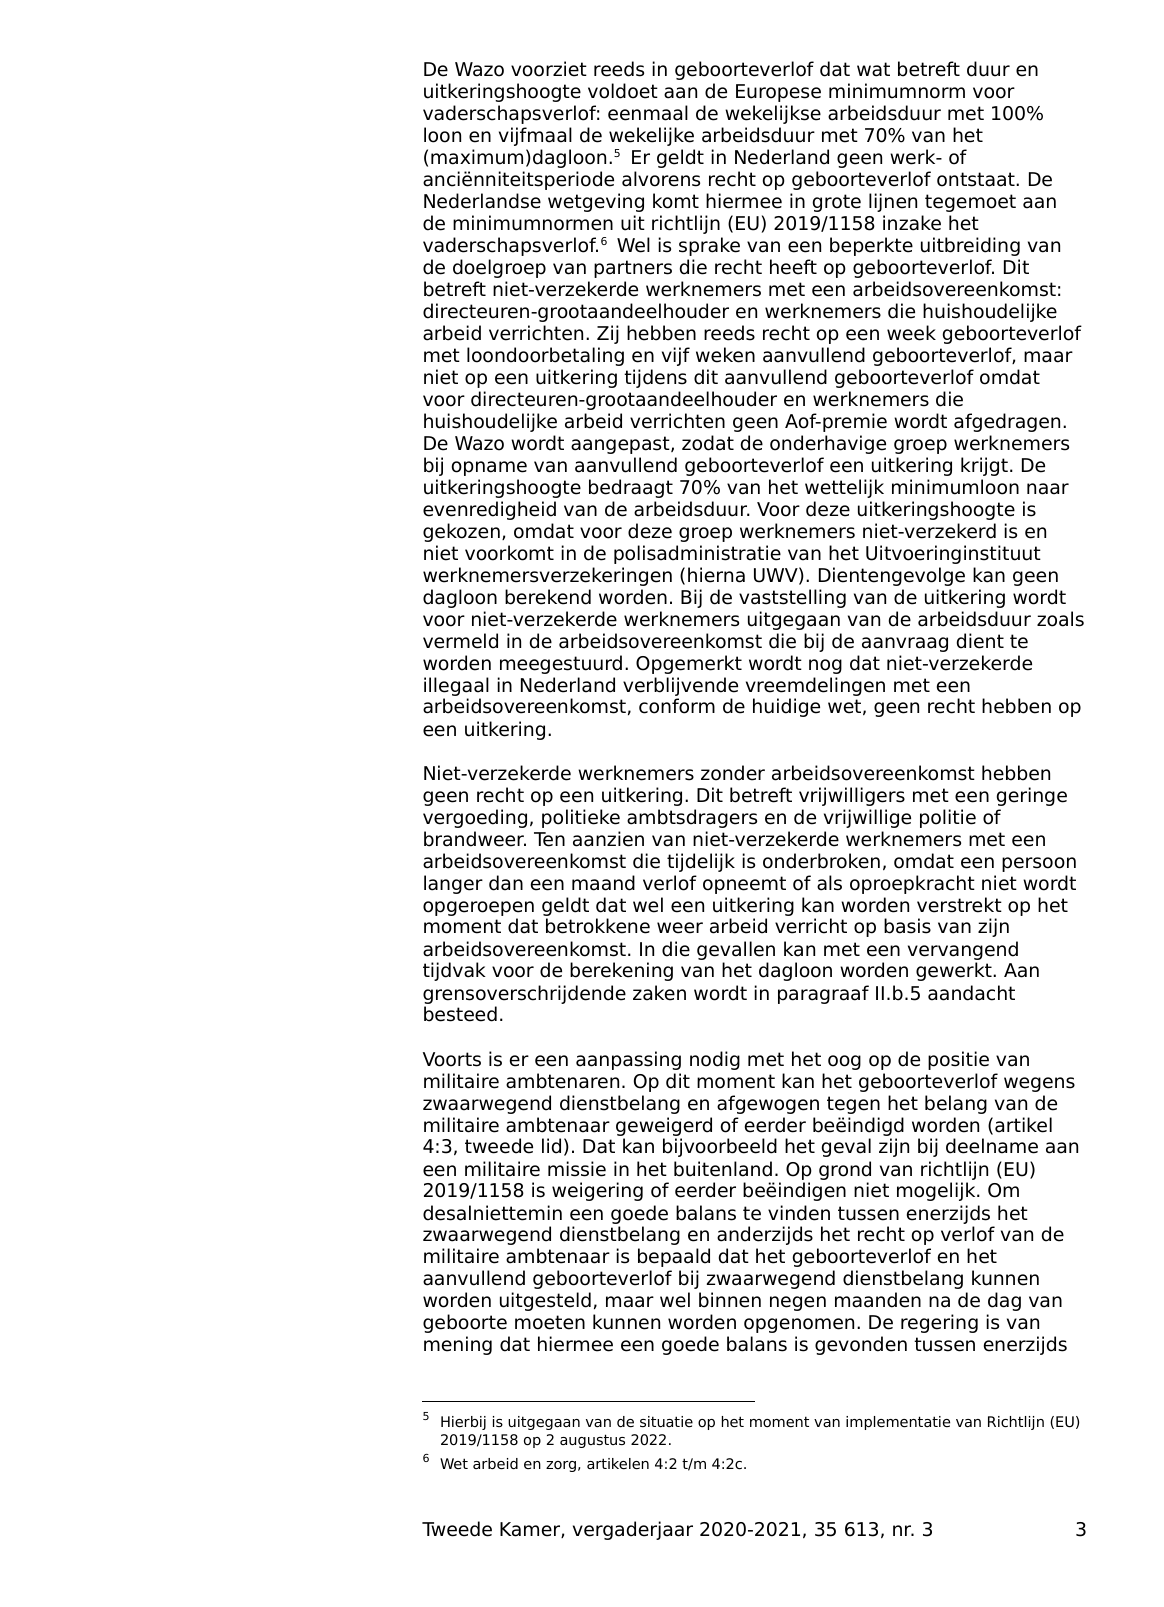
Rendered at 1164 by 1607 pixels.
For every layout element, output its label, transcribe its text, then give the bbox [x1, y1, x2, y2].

text De Wazo voorziet reeds in geboorteverlof dat wat betreft duur en uitkeringshoogte voldoet aan de Europese minimumnorm voor vaderschapsverlof: eenmaal de wekelijkse arbeidsduur met 100% loon en vijfmaal de wekelijke arbeidsduur met 70% van het (maximum)dagloon. Er geldt in Nederland geen werk- of anciënniteitsperiode alvorens recht op geboorteverlof ontstaat. De Nederlandse wetgeving komt hiermee in grote lijnen tegemoet aan de minimumnormen uit richtlijn (EU) 2019/1158 inzake het vaderschapsverlof. Wel is sprake van een beperkte uitbreiding van de doelgroep van partners die recht heeft op geboorteverlof. Dit betreft niet-verzekerde werknemers met een arbeidsovereenkomst: directeuren-grootaandeelhouder en werknemers die huishoudelijke arbeid verrichten. Zij hebben reeds recht op een week geboorteverlof met loondoorbetaling en vijf weken aanvullend geboorteverlof, maar niet op een uitkering tijdens dit aanvullend geboorteverlof omdat voor directeuren-grootaandeelhouder en werknemers die huishoudelijke arbeid verrichten geen Aof-premie wordt afgedragen. De Wazo wordt aangepast, zodat de onderhavige groep werknemers bij opname van aanvullend geboorteverlof een uitkering krijgt. De uitkeringshoogte bedraagt 70% van het wettelijk minimumloon naar evenredigheid van de arbeidsduur. Voor deze uitkeringshoogte is gekozen, omdat voor deze groep werknemers niet-verzekerd is en niet voorkomt in de polisadministratie van het Uitvoeringinstituut werknemersverzekeringen (hierna UWV). Dientengevolge kan geen dagloon berekend worden. Bij de vaststelling van de uitkering wordt voor niet-verzekerde werknemers uitgegaan van de arbeidsduur zoals vermeld in de arbeidsovereenkomst die bij de aanvraag dient te worden meegestuurd. Opgemerkt wordt nog dat niet-verzekerde illegaal in Nederland verblijvende vreemdelingen met een arbeidsovereenkomst, conform de huidige wet, geen recht hebben op een uitkering. [422, 59, 1087, 740]
text Niet-verzekerde werknemers zonder arbeidsovereenkomst hebben geen recht op een uitkering. Dit betreft vrijwilligers met een geringe vergoeding, politieke ambtsdragers en de vrijwillige politie of brandweer. Ten aanzien van niet-verzekerde werknemers met een arbeidsovereenkomst die tijdelijk is onderbroken, omdat een persoon langer dan een maand verlof opneemt of als oproepkracht niet wordt opgeroepen geldt dat wel een uitkering kan worden verstrekt op het moment dat betrokkene weer arbeid verricht op basis van zijn arbeidsovereenkomst. In die gevallen kan met een vervangend tijdvak voor de berekening van het dagloon worden gewerkt. Aan grensoverschrijdende zaken wordt in paragraaf II.b.5 aandacht besteed. [422, 763, 1087, 1026]
text Wet arbeid en zorg, artikelen 4:2 t/m 4:2c. [422, 1452, 1087, 1474]
text Voorts is er een aanpassing nodig met het oog op de positie van militaire ambtenaren. Op dit moment kan het geboorteverlof wegens zwaarwegend dienstbelang en afgewogen tegen het belang van de militaire ambtenaar geweigerd of eerder beëindigd worden (artikel 4:3, tweede lid). Dat kan bijvoorbeeld het geval zijn bij deelname aan een militaire missie in het buitenland. Op grond van richtlijn (EU) 2019/1158 is weigering of eerder beëindigen niet mogelijk. Om desalniettemin een goede balans te vinden tussen enerzijds het zwaarwegend dienstbelang en anderzijds het recht op verlof van de militaire ambtenaar is bepaald dat het geboorteverlof en het aanvullend geboorteverlof bij zwaarwegend dienstbelang kunnen worden uitgesteld, maar wel binnen negen maanden na de dag van geboorte moeten kunnen worden opgenomen. De regering is van mening dat hiermee een goede balans is gevonden tussen enerzijds [422, 1048, 1087, 1356]
text Hierbij is uitgegaan van de situatie op het moment van implementatie van Richtlijn (EU) 2019/1158 op 2 augustus 2022. [422, 1410, 1087, 1449]
